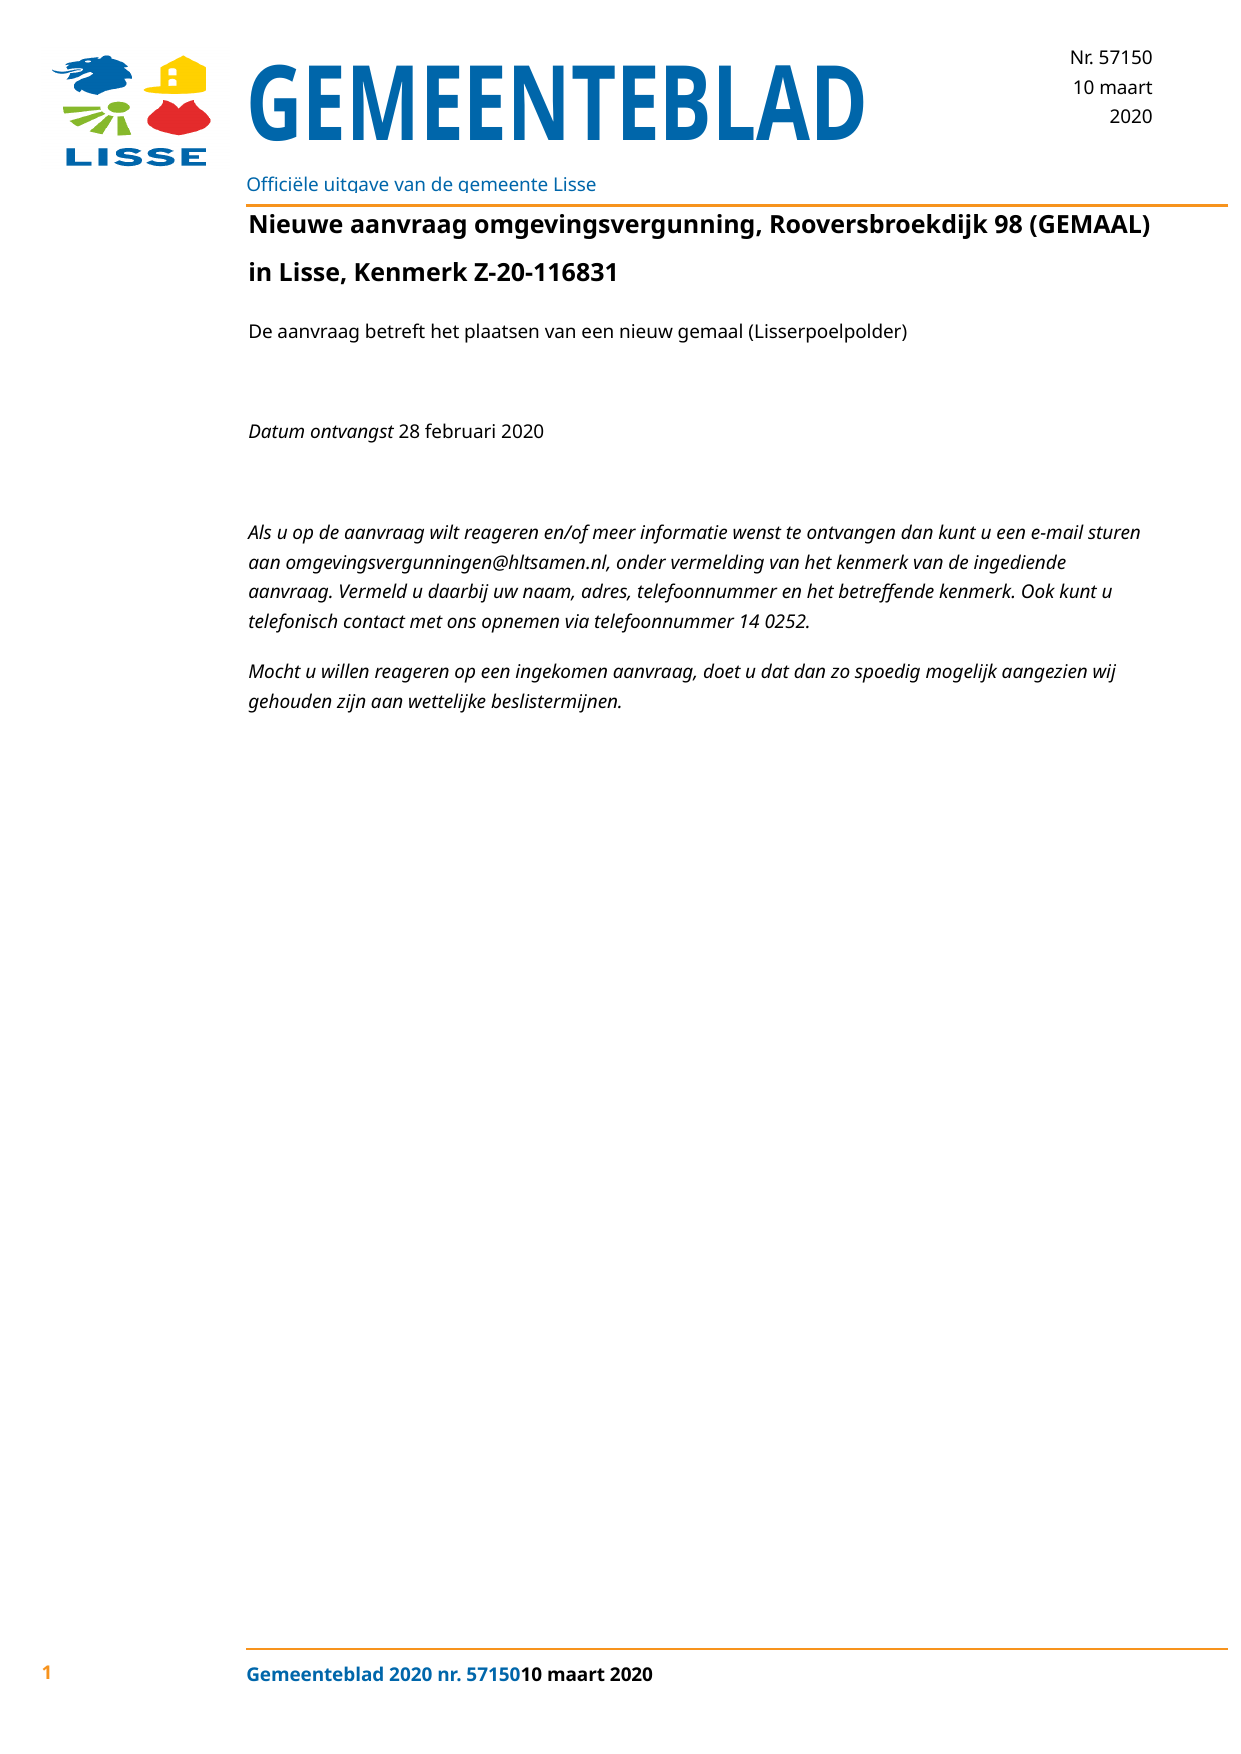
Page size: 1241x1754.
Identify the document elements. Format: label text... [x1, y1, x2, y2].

text Mocht u willen reageren op een ingekomen aanvraag, doet u dat dan zo spoedig mogelijk aangezien wij gehouden zijn aan wettelijke beslistermijnen. [248, 659, 1152, 714]
text Als u op de aanvraag wilt reageren en/of meer informatie wenst te ontvangen dan kunt u een e-mail sturen aan omgevingsvergunningen@hltsamen.nl, onder vermelding van het kenmerk van de ingediende aanvraag. Vermeld u daarbij uw naam, adres, telefoonnummer en het betreffende kenmerk. Ook kunt u telefonisch contact met ons opnemen via telefoonnummer 14 0252. [248, 519, 1152, 634]
text De aanvraag betreft het plaatsen van een nieuw gemaal (Lisserpoelpolder) [248, 318, 1152, 344]
text Nieuwe aanvraag omgevingsvergunning, Rooversbroekdijk 98 (GEMAAL) in Lisse, Kenmerk Z-20-116831 [248, 207, 1152, 288]
text Datum ontvangst 28 februari 2020 [248, 419, 1152, 444]
picture [41, 47, 231, 172]
